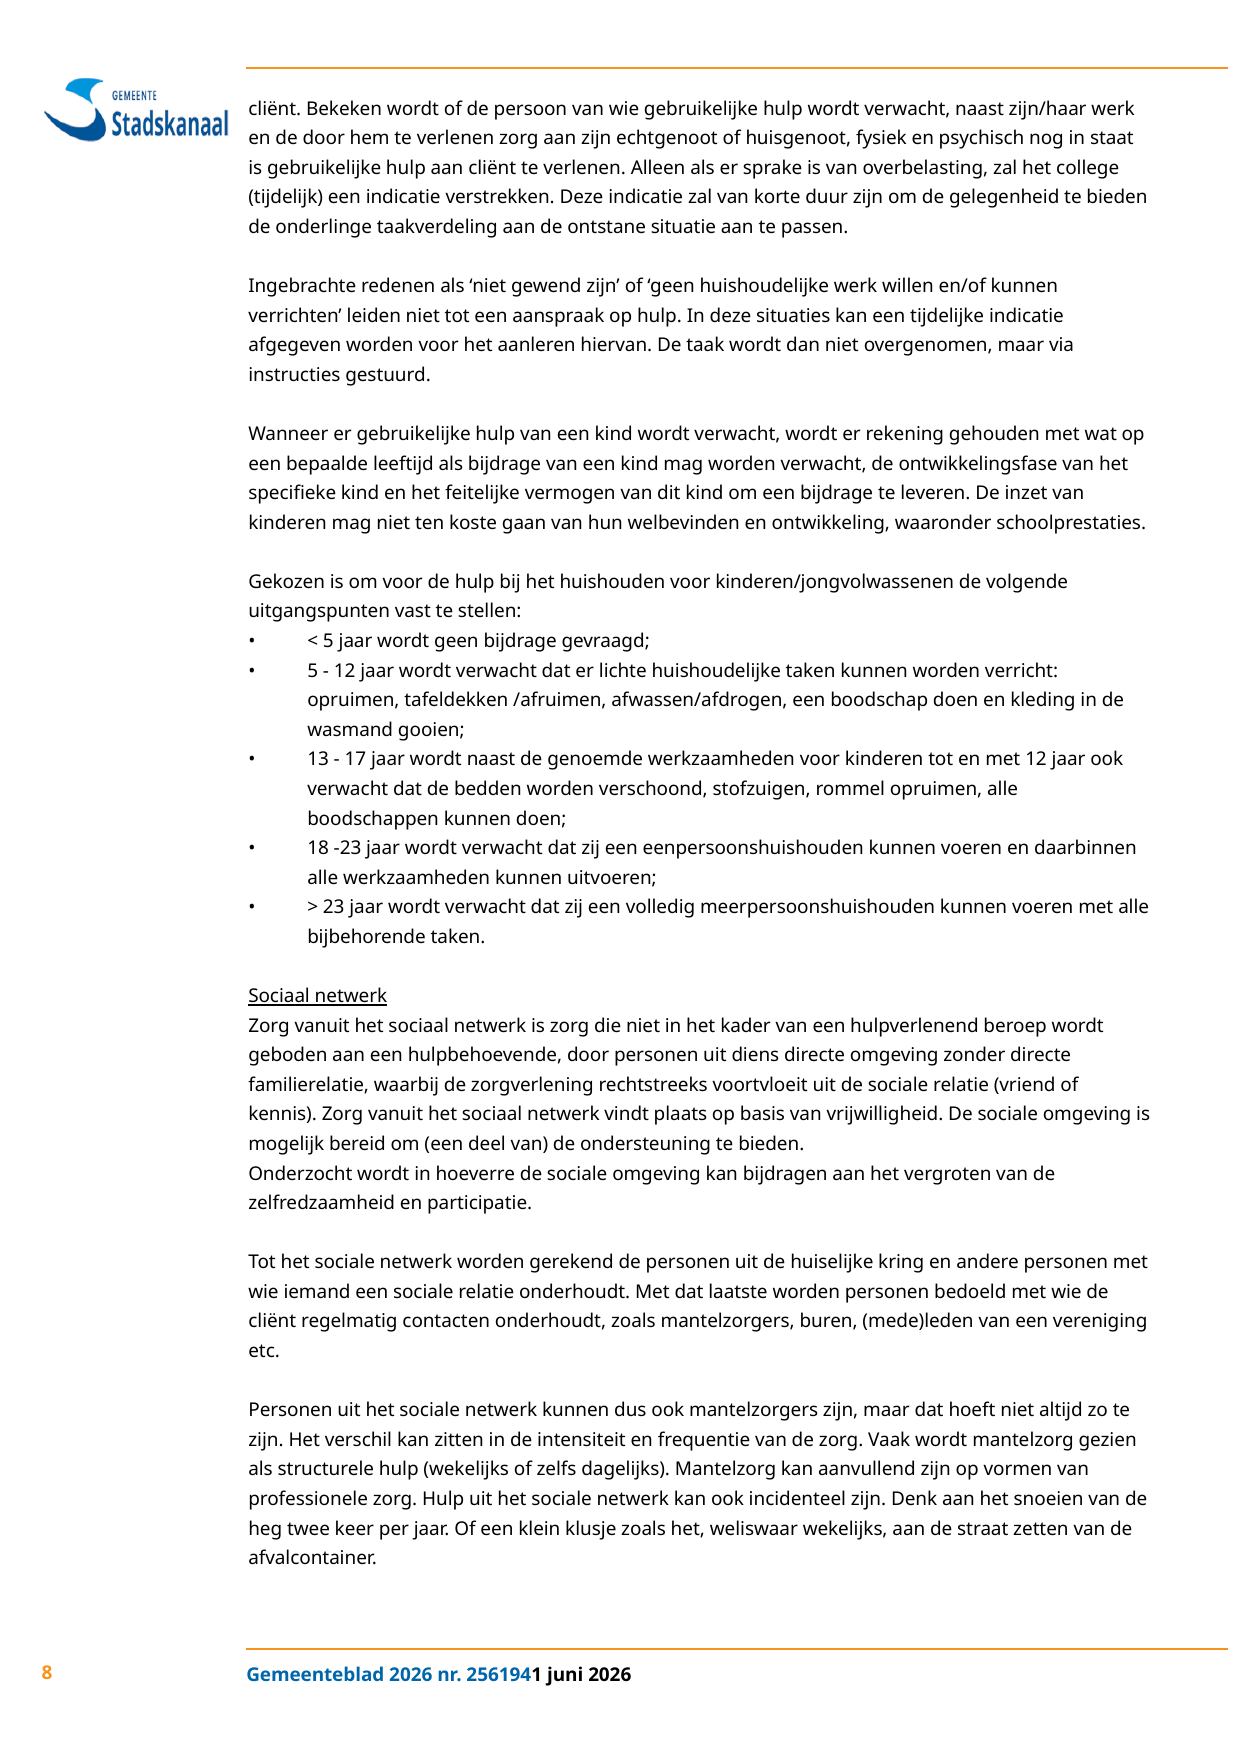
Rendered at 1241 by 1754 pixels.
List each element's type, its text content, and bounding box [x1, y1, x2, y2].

text Onderzocht wordt in hoeverre de sociale omgeving kan bijdragen aan het vergroten van de zelfredzaamheid en participatie. [248, 1160, 1152, 1215]
picture [41, 47, 231, 172]
text Sociaal netwerk [248, 982, 1152, 1008]
list 5 - 12 jaar wordt verwacht dat er lichte huishoudelijke taken kunnen worden verricht: opruimen, tafeldekken /afruimen, afwassen/afdrogen, een boodschap doen en kleding in de wasmand gooien; [248, 657, 1152, 742]
text Tot het sociale netwerk worden gerekend de personen uit de huiselijke kring en andere personen met wie iemand een sociale relatie onderhoudt. Met dat laatste worden personen bedoeld met wie de cliënt regelmatig contacten onderhoudt, zoals mantelzorgers, buren, (mede)leden van een vereniging etc. [248, 1248, 1152, 1363]
text Zorg vanuit het sociaal netwerk is zorg die niet in het kader van een hulpverlenend beroep wordt geboden aan een hulpbehoevende, door personen uit diens directe omgeving zonder directe familierelatie, waarbij de zorgverlening rechtstreeks voortvloeit uit de sociale relatie (vriend of kennis). Zorg vanuit het sociaal netwerk vindt plaats op basis van vrijwilligheid. De sociale omgeving is mogelijk bereid om (een deel van) de ondersteuning te bieden. [248, 1012, 1152, 1156]
list 18 -23 jaar wordt verwacht dat zij een eenpersoonshuishouden kunnen voeren en daarbinnen alle werkzaamheden kunnen uitvoeren; [248, 834, 1152, 890]
list 13 - 17 jaar wordt naast de genoemde werkzaamheden voor kinderen tot en met 12 jaar ook verwacht dat de bedden worden verschoond, stofzuigen, rommel opruimen, alle boodschappen kunnen doen; [248, 746, 1152, 831]
text Wanneer er gebruikelijke hulp van een kind wordt verwacht, wordt er rekening gehouden met wat op een bepaalde leeftijd als bijdrage van een kind mag worden verwacht, de ontwikkelingsfase van het specifieke kind en het feitelijke vermogen van dit kind om een bijdrage te leveren. De inzet van kinderen mag niet ten koste gaan van hun welbevinden en ontwikkeling, waaronder schoolprestaties. [248, 420, 1152, 535]
list < 5 jaar wordt geen bijdrage gevraagd; [248, 627, 1152, 653]
text Gekozen is om voor de hulp bij het huishouden voor kinderen/jongvolwassenen de volgende uitgangspunten vast te stellen: [248, 568, 1152, 623]
text cliënt. Bekeken wordt of de persoon van wie gebruikelijke hulp wordt verwacht, naast zijn/haar werk en de door hem te verlenen zorg aan zijn echtgenoot of huisgenoot, fysiek en psychisch nog in staat is gebruikelijke hulp aan cliënt te verlenen. Alleen als er sprake is van overbelasting, zal het college (tijdelijk) een indicatie verstrekken. Deze indicatie zal van korte duur zijn om de gelegenheid te bieden de onderlinge taakverdeling aan de ontstane situatie aan te passen. [248, 95, 1152, 239]
text Ingebrachte redenen als ‘niet gewend zijn’ of ‘geen huishoudelijke werk willen en/of kunnen verrichten’ leiden niet tot een aanspraak op hulp. In deze situaties kan een tijdelijke indicatie afgegeven worden voor het aanleren hiervan. De taak wordt dan niet overgenomen, maar via instructies gestuurd. [248, 272, 1152, 387]
list > 23 jaar wordt verwacht dat zij een volledig meerpersoonshuishouden kunnen voeren met alle bijbehorende taken. [248, 893, 1152, 949]
text Personen uit het sociale netwerk kunnen dus ook mantelzorgers zijn, maar dat hoeft niet altijd zo te zijn. Het verschil kan zitten in de intensiteit en frequentie van de zorg. Vaak wordt mantelzorg gezien als structurele hulp (wekelijks of zelfs dagelijks). Mantelzorg kan aanvullend zijn op vormen van professionele zorg. Hulp uit het sociale netwerk kan ook incidenteel zijn. Denk aan het snoeien van de heg twee keer per jaar. Of een klein klusje zoals het, weliswaar wekelijks, aan de straat zetten van de afvalcontainer. [248, 1396, 1152, 1570]
